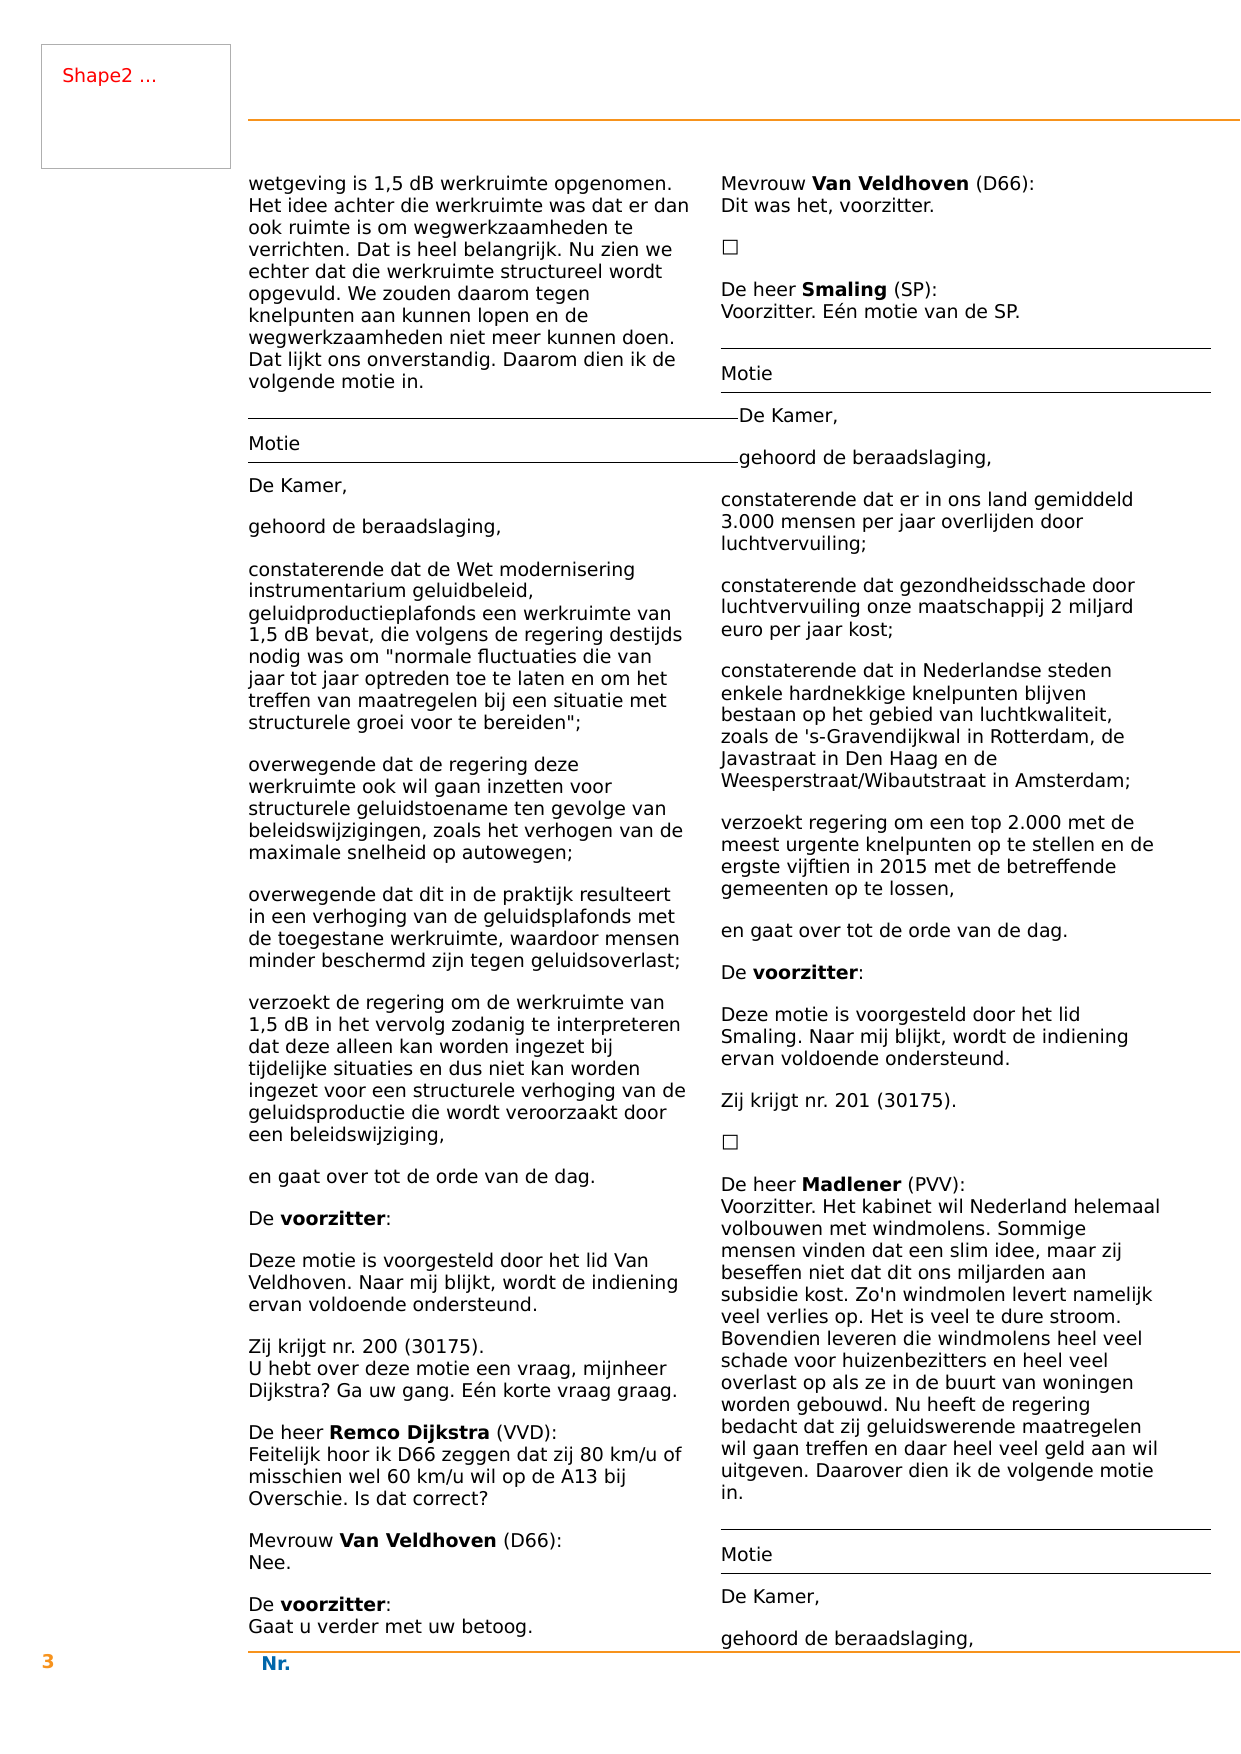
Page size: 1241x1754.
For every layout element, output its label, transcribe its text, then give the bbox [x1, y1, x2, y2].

text Deze motie is voorgesteld door het lid Van Veldhoven. Naar mij blijkt, wordt de indiening ervan voldoende ondersteund. [248, 1250, 691, 1316]
text De heer Madlener (PVV): [721, 1174, 1163, 1196]
text gehoord de beraadslaging, [248, 516, 691, 538]
text verzoekt de regering om de werkruimte van 1,5 dB in het vervolg zodanig te interpreteren dat deze alleen kan worden ingezet bij tijdelijke situaties en dus niet kan worden ingezet voor een structurele verhoging van de geluidsproductie die wordt veroorzaakt door een beleidswijziging, [248, 992, 691, 1146]
text Motie [248, 432, 691, 454]
text Mevrouw Van Veldhoven (D66): [721, 173, 1163, 195]
text verzoekt regering om een top 2.000 met de meest urgente knelpunten op te stellen en de ergste vijftien in 2015 met de betreffende gemeenten op te lossen, [721, 812, 1163, 900]
text gehoord de beraadslaging, [721, 447, 1163, 468]
text gehoord de beraadslaging, [721, 1628, 1163, 1649]
text De voorzitter: [248, 1594, 691, 1616]
text De Kamer, [721, 1586, 1163, 1608]
text Motie [721, 1544, 1163, 1566]
text Motie [721, 363, 1163, 384]
text De heer Remco Dijkstra (VVD): [248, 1422, 691, 1444]
text De heer Smaling (SP): [721, 279, 1163, 301]
text De Kamer, [721, 404, 1163, 427]
text Zij krijgt nr. 201 (30175). [721, 1090, 1163, 1112]
text overwegende dat dit in de praktijk resulteert in een verhoging van de geluidsplafonds met de toegestane werkruimte, waardoor mensen minder beschermd zijn tegen geluidsoverlast; [248, 884, 691, 972]
text Voorzitter. Het kabinet wil Nederland helemaal volbouwen met windmolens. Sommige mensen vinden dat een slim idee, maar zij beseffen niet dat dit ons miljarden aan subsidie kost. Zo'n windmolen levert namelijk veel verlies op. Het is veel te dure stroom. Bovendien leveren die windmolens heel veel schade voor huizenbezitters en heel veel overlast op als ze in de buurt van woningen worden gebouwd. Nu heeft de regering bedacht dat zij geluidswerende maatregelen wil gaan treffen en daar heel veel geld aan wil uitgeven. Daarover dien ik de volgende motie in. [721, 1196, 1163, 1504]
text Gaat u verder met uw betoog. [248, 1616, 691, 1638]
text Nee. [248, 1552, 691, 1574]
text constaterende dat gezondheidsschade door luchtvervuiling onze maatschappij 2 miljard euro per jaar kost; [721, 574, 1163, 640]
text Dit was het, voorzitter. [721, 195, 1163, 217]
text Voorzitter. Eén motie van de SP. [721, 301, 1163, 323]
text constaterende dat er in ons land gemiddeld 3.000 mensen per jaar overlijden door luchtvervuiling; [721, 488, 1163, 554]
text constaterende dat de Wet modernisering instrumentarium geluidbeleid, geluidproductieplafonds een werkruimte van 1,5 dB bevat, die volgens de regering destijds nodig was om "normale fluctuaties die van jaar tot jaar optreden toe te laten en om het treffen van maatregelen bij een situatie met structurele groei voor te bereiden"; [248, 558, 691, 734]
text en gaat over tot de orde van de dag. [248, 1166, 691, 1188]
text De voorzitter: [721, 962, 1163, 984]
text De Kamer, [248, 474, 691, 496]
text ⬜ [721, 1132, 1163, 1154]
text overwegende dat de regering deze werkruimte ook wil gaan inzetten voor structurele geluidstoename ten gevolge van beleidswijzigingen, zoals het verhogen van de maximale snelheid op autowegen; [248, 754, 691, 864]
text ⬜ [721, 237, 1163, 259]
text constaterende dat in Nederlandse steden enkele hardnekkige knelpunten blijven bestaan op het gebied van luchtkwaliteit, zoals de 's-Gravendijkwal in Rotterdam, de Javastraat in Den Haag en de Weesperstraat/Wibautstraat in Amsterdam; [721, 660, 1163, 792]
text Feitelijk hoor ik D66 zeggen dat zij 80 km/u of misschien wel 60 km/u wil op de A13 bij Overschie. Is dat correct? [248, 1444, 691, 1510]
text en gaat over tot de orde van de dag. [721, 920, 1163, 942]
text Mevrouw Van Veldhoven (D66): [248, 1530, 691, 1552]
text Deze motie is voorgesteld door het lid Smaling. Naar mij blijkt, wordt de indiening ervan voldoende ondersteund. [721, 1004, 1163, 1070]
text De voorzitter: [248, 1208, 691, 1230]
text wetgeving is 1,5 dB werkruimte opgenomen. Het idee achter die werkruimte was dat er dan ook ruimte is om wegwerkzaamheden te verrichten. Dat is heel belangrijk. Nu zien we echter dat die werkruimte structureel wordt opgevuld. We zouden daarom tegen knelpunten aan kunnen lopen en de wegwerkzaamheden niet meer kunnen doen. Dat lijkt ons onverstandig. Daarom dien ik de volgende motie in. [248, 173, 691, 393]
text U hebt over deze motie een vraag, mijnheer Dijkstra? Ga uw gang. Eén korte vraag graag. [248, 1358, 691, 1402]
text Zij krijgt nr. 200 (30175). [248, 1336, 691, 1358]
